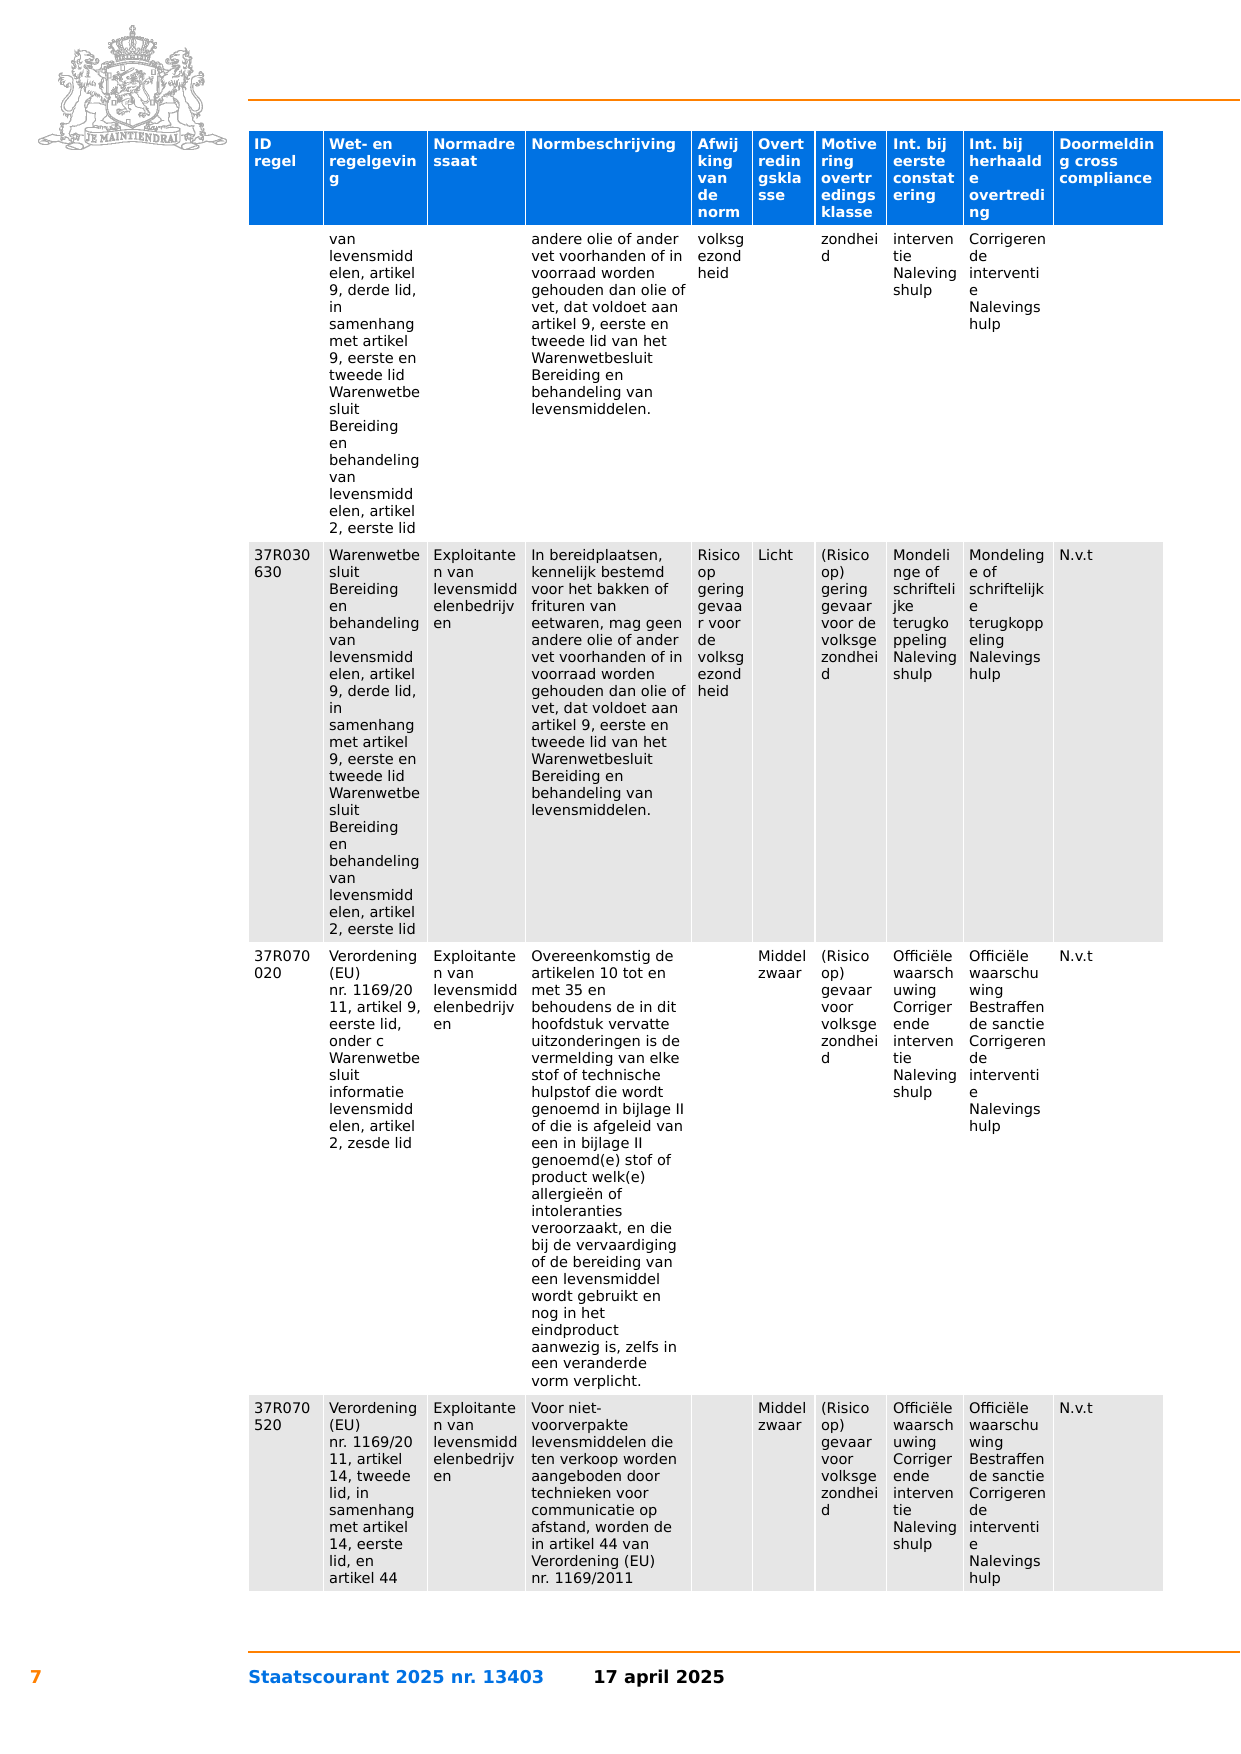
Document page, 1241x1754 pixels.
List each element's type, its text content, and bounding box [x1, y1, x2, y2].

table_header Motivering overtredingsklasse [816, 131, 886, 225]
table_cell In bereidplaatsen, kennelijk bestemd voor het bakken of frituren van eetwaren, mag geen andere olie of ander vet voorhanden of in voorraad worden gehouden dan olie of vet, dat voldoet aan artikel 9, eerste en tweede lid van het Warenwetbesluit Bereiding en behandeling van levensmiddelen. [526, 542, 691, 942]
table_cell Licht [753, 542, 814, 942]
table_cell Mondelinge of schriftelijke terugkoppeling Nalevingshulp [964, 542, 1053, 942]
table_cell [428, 226, 525, 541]
table_cell N.v.t [1054, 943, 1163, 1394]
table_header ID regel [249, 131, 323, 225]
table_header Int. bij eerste constatering [887, 131, 963, 225]
table_header Normbeschrijving [526, 131, 691, 225]
table_cell Middelzwaar [753, 1395, 814, 1591]
table_cell Risico op gering gevaar voor de volksgezondheid [692, 542, 752, 942]
table_cell Mondelinge of schriftelijke terugkoppeling Nalevingshulp [887, 542, 963, 942]
table_cell [249, 226, 323, 541]
table_cell interventie Nalevingshulp [887, 226, 963, 541]
table_header Overtredingsklasse [753, 131, 814, 225]
table_cell [692, 1395, 752, 1591]
table_header Afwijking van de norm [692, 131, 752, 225]
table_cell Warenwetbesluit Bereiding en behandeling van levensmiddelen, artikel 9, derde lid, in samenhang met artikel 9, eerste en tweede lid Warenwetbesluit Bereiding en behandeling van levensmiddelen, artikel 2, eerste lid [324, 542, 427, 942]
table_cell Corrigerende interventie Nalevingshulp [964, 226, 1053, 541]
table_cell Officiële waarschuwing Bestraffende sanctie Corrigerende interventie Nalevingshulp [964, 943, 1053, 1394]
table_cell Officiële waarschuwing Corrigerende interventie Nalevingshulp [887, 943, 963, 1394]
table_header Doormelding cross compliance [1054, 131, 1163, 225]
table_header Wet- en regelgeving [324, 131, 427, 225]
table_cell Overeenkomstig de artikelen 10 tot en met 35 en behoudens de in dit hoofdstuk vervatte uitzonderingen is de vermelding van elke stof of technische hulpstof die wordt genoemd in bijlage II of die is afgeleid van een in bijlage II genoemd(e) stof of product welk(e) allergieën of intoleranties veroorzaakt, en die bij de vervaardiging of de bereiding van een levensmiddel wordt gebruikt en nog in het eindproduct aanwezig is, zelfs in een veranderde vorm verplicht. [526, 943, 691, 1394]
table_cell N.v.t [1054, 1395, 1163, 1591]
table_cell (Risico op) gevaar voor volksgezondheid [816, 1395, 886, 1591]
table_cell Exploitanten van levensmiddelenbedrijven [428, 1395, 525, 1591]
table_cell (Risico op) gevaar voor volksgezondheid [816, 943, 886, 1394]
table_cell 37R070020 [249, 943, 323, 1394]
table_cell [1054, 226, 1163, 541]
table_cell (Risico op) gering gevaar voor de volksgezondheid [816, 542, 886, 942]
table_cell van levensmiddelen, artikel 9, derde lid, in samenhang met artikel 9, eerste en tweede lid Warenwetbesluit Bereiding en behandeling van levensmiddelen, artikel 2, eerste lid [324, 226, 427, 541]
table_header Int. bij herhaalde overtreding [964, 131, 1053, 225]
picture [38, 25, 227, 150]
table_cell volksgezondheid [692, 226, 752, 541]
table_cell N.v.t [1054, 542, 1163, 942]
table_cell Verordening (EU) nr. 1169/2011, artikel 9, eerste lid, onder c Warenwetbesluit informatie levensmiddelen, artikel 2, zesde lid [324, 943, 427, 1394]
table_cell andere olie of ander vet voorhanden of in voorraad worden gehouden dan olie of vet, dat voldoet aan artikel 9, eerste en tweede lid van het Warenwetbesluit Bereiding en behandeling van levensmiddelen. [526, 226, 691, 541]
table_cell 37R070520 [249, 1395, 323, 1591]
table_cell Middelzwaar [753, 943, 814, 1394]
table_cell 37R030630 [249, 542, 323, 942]
table_cell Exploitanten van levensmiddelenbedrijven [428, 943, 525, 1394]
table_cell [692, 943, 752, 1394]
table_cell Verordening (EU) nr. 1169/2011, artikel 14, tweede lid, in samenhang met artikel 14, eerste lid, en artikel 44 [324, 1395, 427, 1591]
table_header Normadressaat [428, 131, 525, 225]
table_cell Officiële waarschuwing Bestraffende sanctie Corrigerende interventie Nalevingshulp [964, 1395, 1053, 1591]
table_cell Officiële waarschuwing Corrigerende interventie Nalevingshulp [887, 1395, 963, 1591]
table_cell [753, 226, 814, 541]
table_cell zondheid [816, 226, 886, 541]
table_cell Voor niet-voorverpakte levensmiddelen die ten verkoop worden aangeboden door technieken voor communicatie op afstand, worden de in artikel 44 van Verordening (EU) nr. 1169/2011 [526, 1395, 691, 1591]
table_cell Exploitanten van levensmiddelenbedrijven [428, 542, 525, 942]
